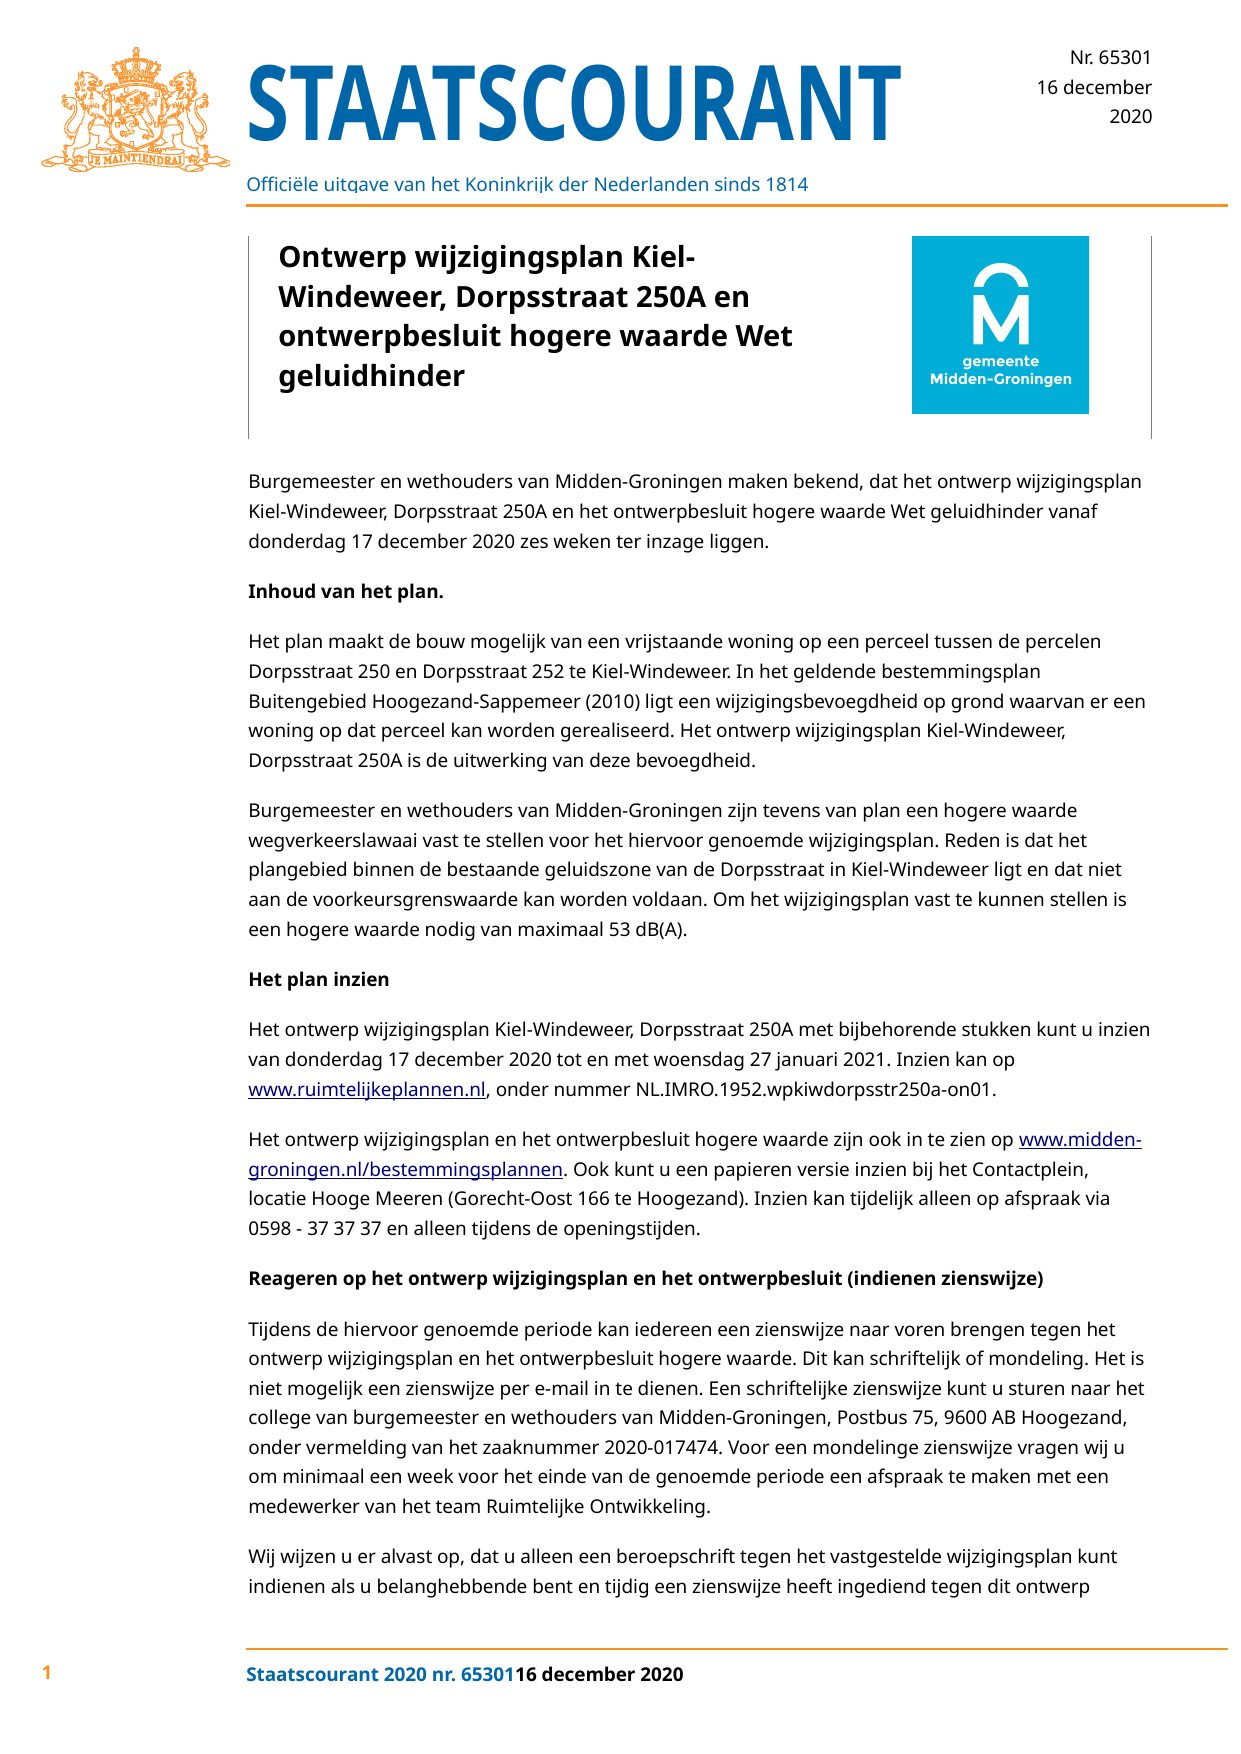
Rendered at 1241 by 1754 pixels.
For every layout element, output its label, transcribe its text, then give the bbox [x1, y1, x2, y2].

text Burgemeester en wethouders van Midden-Groningen zijn tevens van plan een hogere waarde wegverkeerslawaai vast te stellen voor het hiervoor genoemde wijzigingsplan. Reden is dat het plangebied binnen de bestaande geluidszone van de Dorpsstraat in Kiel-Windeweer ligt en dat niet aan de voorkeursgrenswaarde kan worden voldaan. Om het wijzigingsplan vast te kunnen stellen is een hogere waarde nodig van maximaal 53 dB(A). [248, 797, 1152, 941]
text Het plan maakt de bouw mogelijk van een vrijstaande woning op een perceel tussen de percelen Dorpsstraat 250 en Dorpsstraat 252 te Kiel-Windeweer. In het geldende bestemmingsplan Buitengebied Hoogezand-Sappemeer (2010) ligt een wijzigingsbevoegdheid op grond waarvan er een woning op dat perceel kan worden gerealiseerd. Het ontwerp wijzigingsplan Kiel-Windeweer, Dorpsstraat 250A is de uitwerking van deze bevoegdheid. [248, 629, 1152, 773]
text Burgemeester en wethouders van Midden-Groningen maken bekend, dat het ontwerp wijzigingsplan Kiel-Windeweer, Dorpsstraat 250A en het ontwerpbesluit hogere waarde Wet geluidhinder vanaf donderdag 17 december 2020 zes weken ter inzage liggen. [248, 469, 1152, 553]
text Tijdens de hiervoor genoemde periode kan iedereen een zienswijze naar voren brengen tegen het ontwerp wijzigingsplan en het ontwerpbesluit hogere waarde. Dit kan schriftelijk of mondeling. Het is niet mogelijk een zienswijze per e-mail in te dienen. Een schriftelijke zienswijze kunt u sturen naar het college van burgemeester en wethouders van Midden-Groningen, Postbus 75, 9600 AB Hoogezand, onder vermelding van het zaaknummer 2020-017474. Voor een mondelinge zienswijze vragen wij u om minimaal een week voor het einde van de genoemde periode een afspraak te maken met een medewerker van het team Ruimtelijke Ontwikkeling. [248, 1316, 1152, 1519]
text Reageren op het ontwerp wijzigingsplan en het ontwerpbesluit (indienen zienswijze) [248, 1265, 1152, 1291]
table_header [850, 236, 912, 413]
text Inhoud van het plan. [248, 578, 1152, 604]
text Het ontwerp wijzigingsplan Kiel-Windeweer, Dorpsstraat 250A met bijbehorende stukken kunt u inzien van donderdag 17 december 2020 tot en met woensdag 27 januari 2021. Inzien kan op www.ruimtelijkeplannen.nl, onder nummer NL.IMRO.1952.wpkiwdorpsstr250a-on01. [248, 1017, 1152, 1101]
table_header [1090, 236, 1151, 413]
picture [975, 264, 1027, 286]
picture [974, 296, 1028, 344]
picture [964, 359, 971, 368]
picture [932, 374, 942, 383]
text Wij wijzen u er alvast op, dat u alleen een beroepschrift tegen het vastgestelde wijzigingsplan kunt indienen als u belanghebbende bent en tijdig een zienswijze heeft ingediend tegen dit ontwerp [248, 1544, 1152, 1599]
picture [1046, 377, 1052, 385]
picture [41, 47, 231, 172]
table_header [850, 414, 1151, 439]
text Het ontwerp wijzigingsplan en het ontwerpbesluit hogere waarde zijn ook in te zien op www.midden-groningen.nl/bestemmingsplannen. Ook kunt u een papieren versie inzien bij het Contactplein, locatie Hooge Meeren (Gorecht-Oost 166 te Hoogezand). Inzien kan tijdelijk alleen op afspraak via 0598 - 37 37 37 en alleen tijdens de openingstijden. [248, 1126, 1152, 1241]
picture [983, 359, 989, 366]
table_header Ontwerp wijzigingsplan Kiel-Windeweer, Dorpsstraat 250A en ontwerpbesluit hogere waarde Wet geluidhinder [249, 236, 850, 439]
text Het plan inzien [248, 966, 1152, 992]
